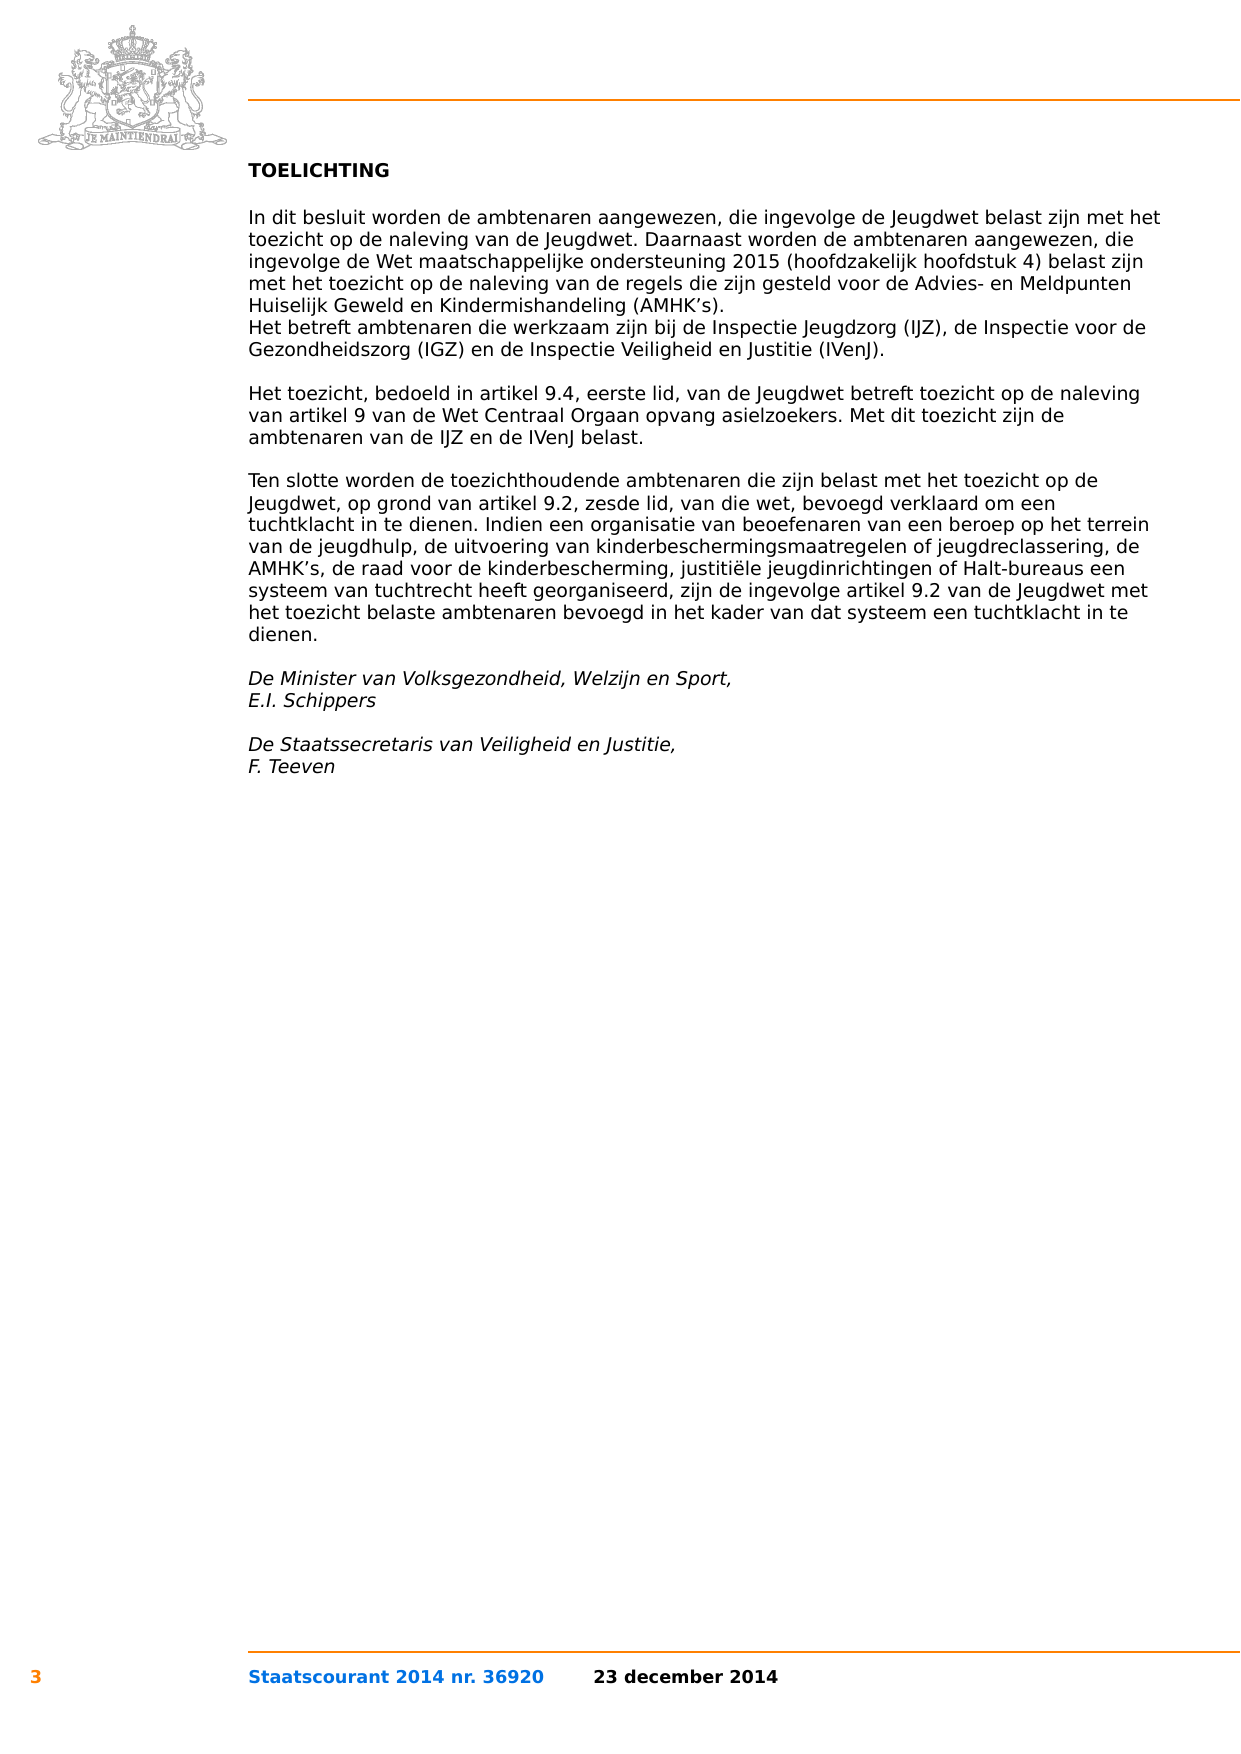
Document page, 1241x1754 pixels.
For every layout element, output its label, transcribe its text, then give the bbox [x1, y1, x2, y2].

text Het toezicht, bedoeld in artikel 9.4, eerste lid, van de Jeugdwet betreft toezicht op de naleving van artikel 9 van de Wet Centraal Orgaan opvang asielzoekers. Met dit toezicht zijn de ambtenaren van de IJZ en de IVenJ belast. [248, 383, 1163, 448]
subtitle TOELICHTING [248, 160, 1163, 182]
text Ten slotte worden de toezichthoudende ambtenaren die zijn belast met het toezicht op de Jeugdwet, op grond van artikel 9.2, zesde lid, van die wet, bevoegd verklaard om een tuchtklacht in te dienen. Indien een organisatie van beoefenaren van een beroep op het terrein van de jeugdhulp, de uitvoering van kinderbeschermingsmaatregelen of jeugdreclassering, de AMHK’s, de raad voor de kinderbescherming, justitiële jeugdinrichtingen of Halt-bureaus een systeem van tuchtrecht heeft georganiseerd, zijn de ingevolge artikel 9.2 van de Jeugdwet met het toezicht belaste ambtenaren bevoegd in het kader van dat systeem een tuchtklacht in te dienen. [248, 470, 1163, 646]
text De Minister van Volksgezondheid, Welzijn en Sport, E.I. Schippers [248, 668, 1163, 712]
text Het betreft ambtenaren die werkzaam zijn bij de Inspectie Jeugdzorg (IJZ), de Inspectie voor de Gezondheidszorg (IGZ) en de Inspectie Veiligheid en Justitie (IVenJ). [248, 317, 1163, 361]
text In dit besluit worden de ambtenaren aangewezen, die ingevolge de Jeugdwet belast zijn met het toezicht op de naleving van de Jeugdwet. Daarnaast worden de ambtenaren aangewezen, die ingevolge de Wet maatschappelijke ondersteuning 2015 (hoofdzakelijk hoofdstuk 4) belast zijn met het toezicht op de naleving van de regels die zijn gesteld voor de Advies- en Meldpunten Huiselijk Geweld en Kindermishandeling (AMHK’s). [248, 207, 1163, 317]
picture [38, 25, 227, 150]
text De Staatssecretaris van Veiligheid en Justitie, F. Teeven [248, 734, 1163, 778]
